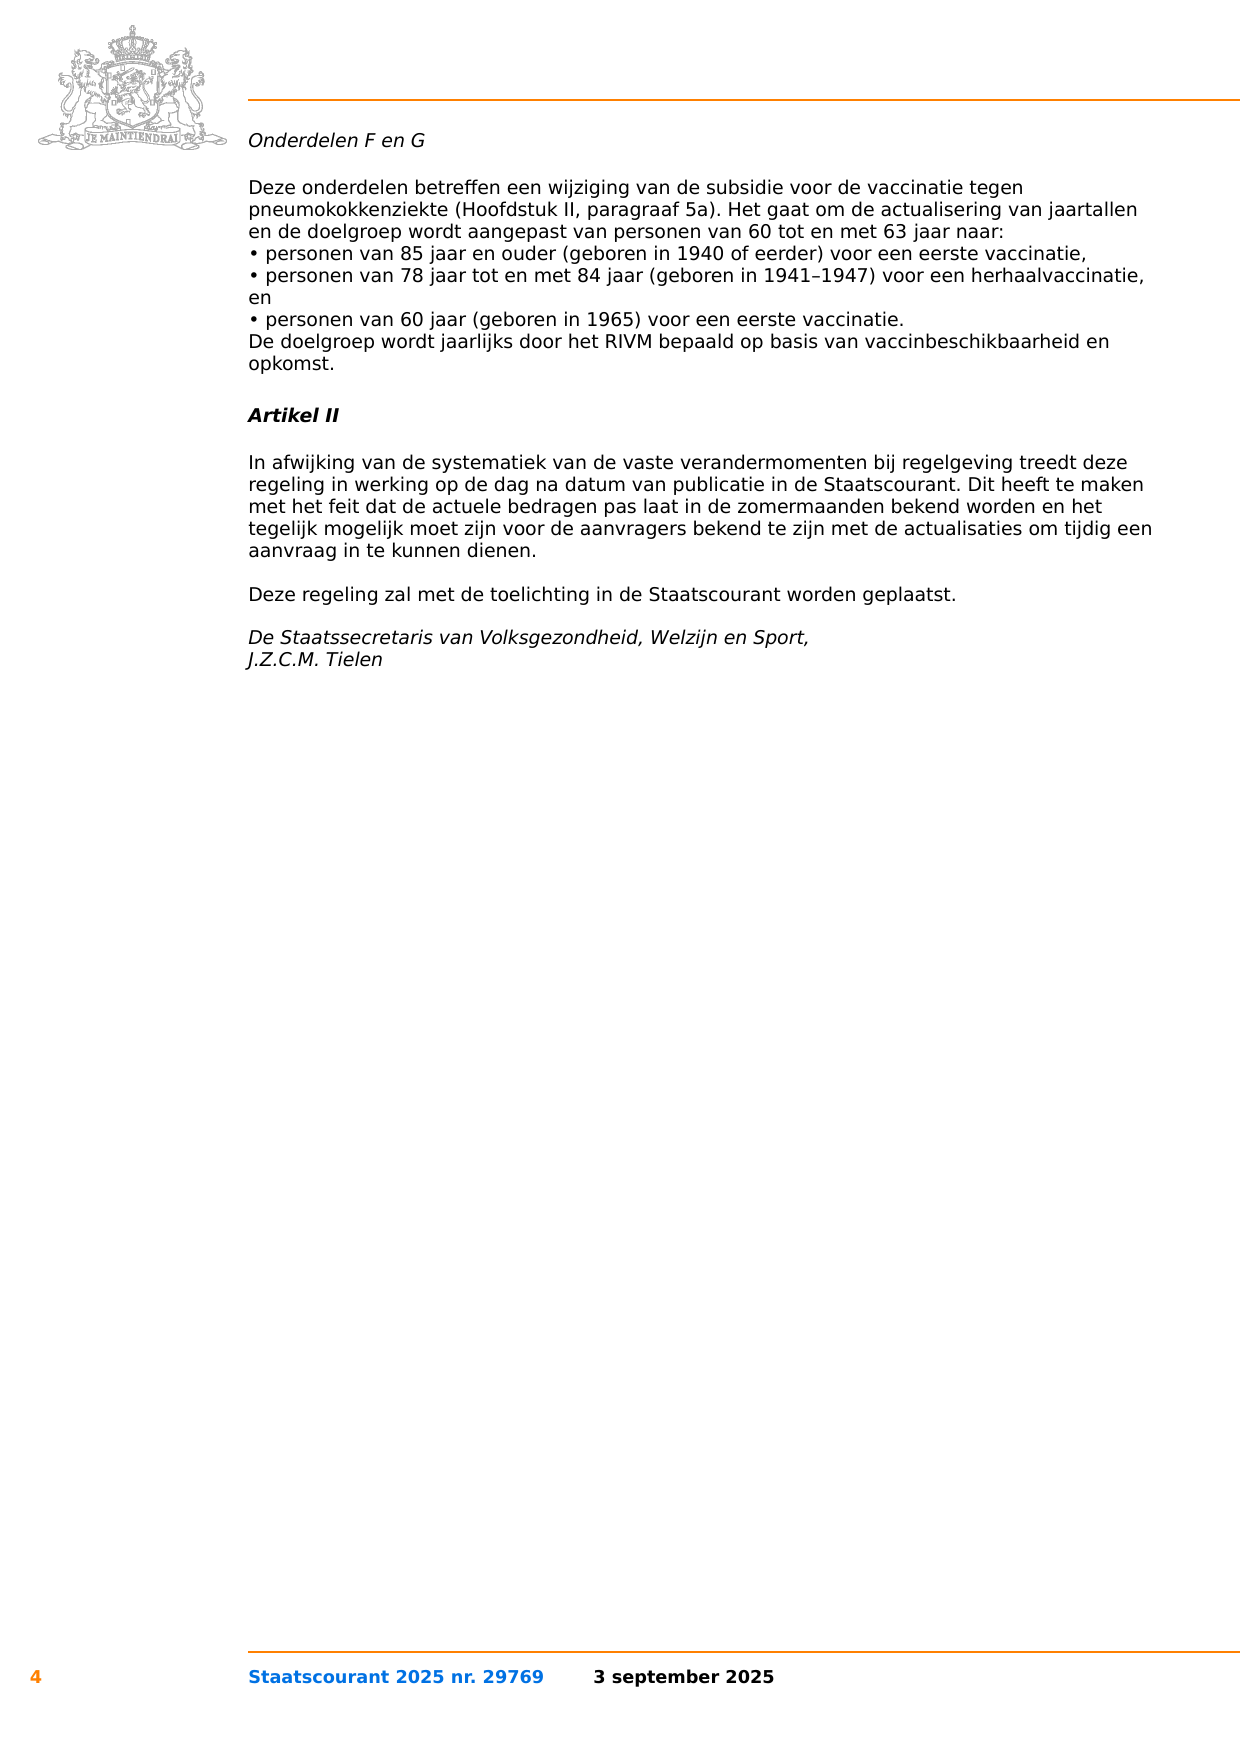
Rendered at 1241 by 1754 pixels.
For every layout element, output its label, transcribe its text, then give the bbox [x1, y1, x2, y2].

text • personen van 85 jaar en ouder (geboren in 1940 of eerder) voor een eerste vaccinatie, [248, 243, 1163, 265]
text De doelgroep wordt jaarlijks door het RIVM bepaald op basis van vaccinbeschikbaarheid en opkomst. [248, 331, 1163, 375]
subtitle Artikel II [248, 405, 1163, 427]
text • personen van 78 jaar tot en met 84 jaar (geboren in 1941–1947) voor een herhaalvaccinatie, en [248, 265, 1163, 309]
text Deze regeling zal met de toelichting in de Staatscourant worden geplaatst. [248, 583, 1163, 605]
subtitle Onderdelen F en G [248, 130, 1163, 152]
text De Staatssecretaris van Volksgezondheid, Welzijn en Sport, J.Z.C.M. Tielen [248, 627, 1163, 671]
text In afwijking van de systematiek van de vaste verandermomenten bij regelgeving treedt deze regeling in werking op de dag na datum van publicatie in de Staatscourant. Dit heeft te maken met het feit dat de actuele bedragen pas laat in de zomermaanden bekend worden en het tegelijk mogelijk moet zijn voor de aanvragers bekend te zijn met de actualisaties om tijdig een aanvraag in te kunnen dienen. [248, 452, 1163, 562]
picture [38, 25, 227, 150]
text • personen van 60 jaar (geboren in 1965) voor een eerste vaccinatie. [248, 309, 1163, 331]
text Deze onderdelen betreffen een wijziging van de subsidie voor de vaccinatie tegen pneumokokkenziekte (Hoofdstuk II, paragraaf 5a). Het gaat om de actualisering van jaartallen en de doelgroep wordt aangepast van personen van 60 tot en met 63 jaar naar: [248, 177, 1163, 243]
